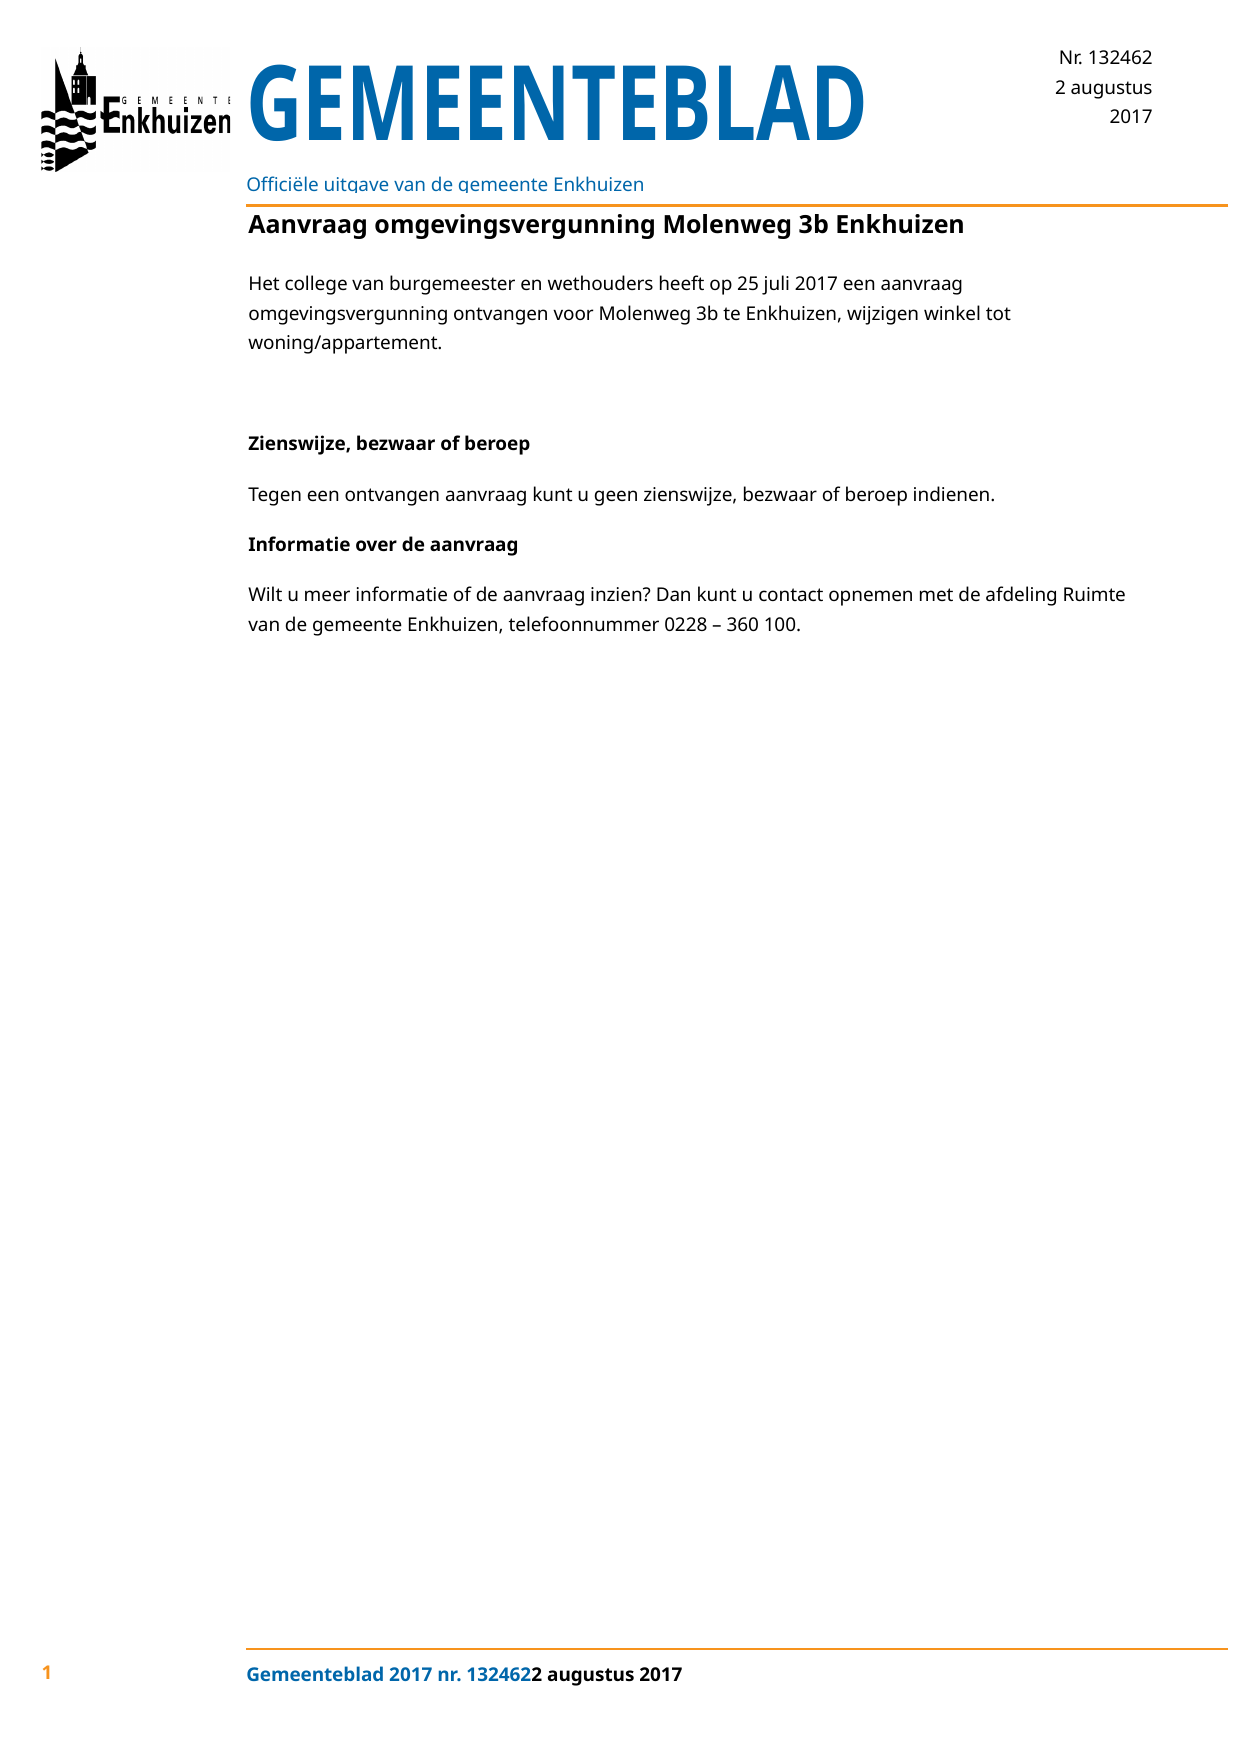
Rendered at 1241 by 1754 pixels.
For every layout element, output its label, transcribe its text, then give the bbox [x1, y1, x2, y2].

text Aanvraag omgevingsvergunning Molenweg 3b Enkhuizen [248, 207, 1152, 241]
text Informatie over de aanvraag [248, 531, 1152, 557]
text Zienswijze, bezwaar of beroep [248, 430, 1152, 456]
text Tegen een ontvangen aanvraag kunt u geen zienswijze, bezwaar of beroep indienen. [248, 481, 1152, 506]
picture [41, 47, 231, 172]
text Wilt u meer informatie of de aanvraag inzien? Dan kunt u contact opnemen met de afdeling Ruimte van de gemeente Enkhuizen, telefoonnummer 0228 – 360 100. [248, 582, 1152, 637]
text Het college van burgemeester en wethouders heeft op 25 juli 2017 een aanvraag omgevingsvergunning ontvangen voor Molenweg 3b te Enkhuizen, wijzigen winkel tot woning/appartement. [248, 270, 1152, 355]
